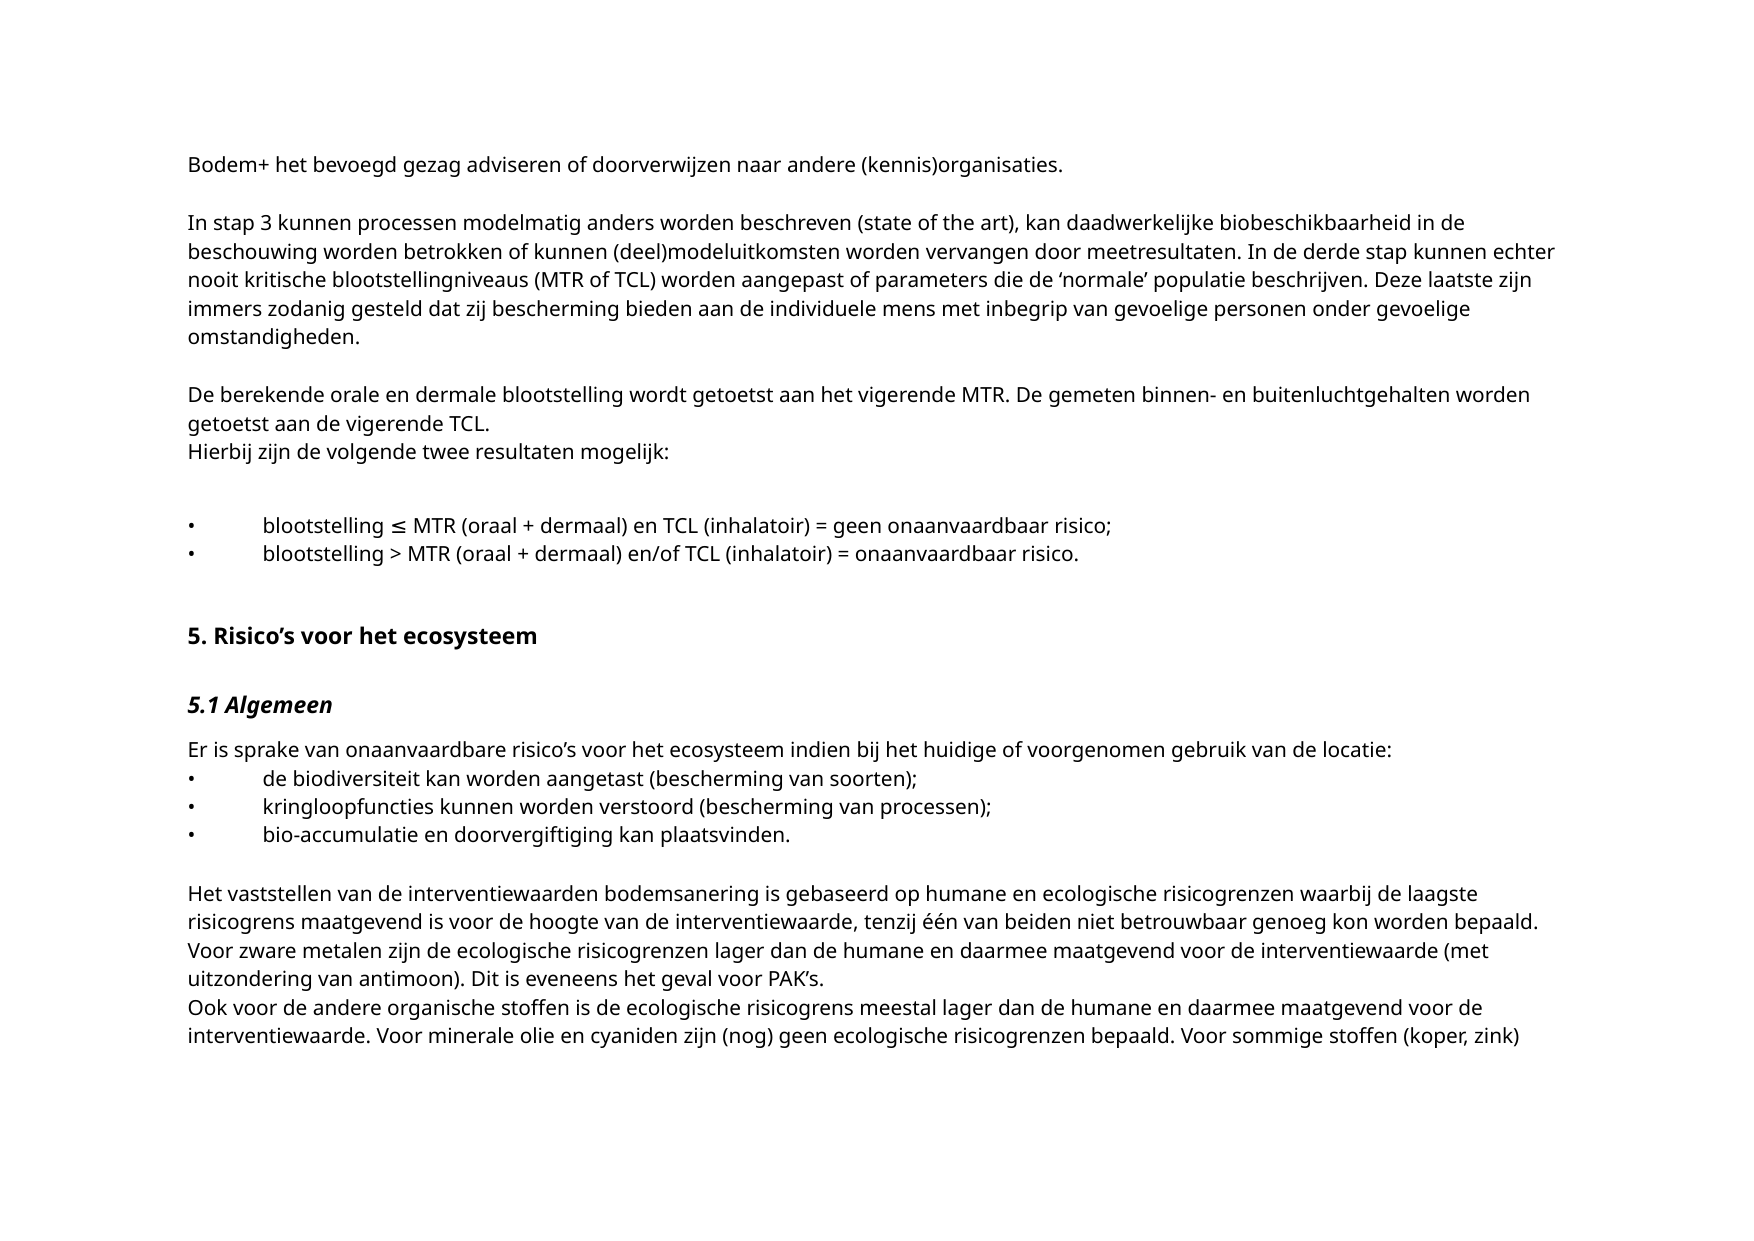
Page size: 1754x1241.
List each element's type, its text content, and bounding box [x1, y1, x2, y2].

subtitle 5. Risico’s voor het ecosysteem [187, 620, 1566, 652]
list bio-accumulatie en doorvergiftiging kan plaatsvinden. [187, 821, 1566, 849]
text In stap 3 kunnen processen modelmatig anders worden beschreven (state of the art), kan daadwerkelijke biobeschikbaarheid in de beschouwing worden betrokken of kunnen (deel)modeluitkomsten worden vervangen door meetresultaten. In de derde stap kunnen echter nooit kritische blootstellingniveaus (MTR of TCL) worden aangepast of parameters die de ‘normale’ populatie beschrijven. Deze laatste zijn immers zodanig gesteld dat zij bescherming bieden aan de individuele mens met inbegrip van gevoelige personen onder gevoelige omstandigheden. [187, 208, 1566, 351]
text Het vaststellen van de interventiewaarden bodemsanering is gebaseerd op humane en ecologische risicogrenzen waarbij de laagste risicogrens maatgevend is voor de hoogte van de interventiewaarde, tenzij één van beiden niet betrouwbaar genoeg kon worden bepaald. Voor zware metalen zijn de ecologische risicogrenzen lager dan de humane en daarmee maatgevend voor de interventiewaarde (met uitzondering van antimoon). Dit is eveneens het geval voor PAK’s. [187, 879, 1566, 993]
list blootstelling > MTR (oraal + dermaal) en/of TCL (inhalatoir) = onaanvaardbaar risico. [187, 539, 1566, 568]
text Er is sprake van onaanvaardbare risico’s voor het ecosysteem indien bij het huidige of voorgenomen gebruik van de locatie: [187, 735, 1566, 764]
text Hierbij zijn de volgende twee resultaten mogelijk: [187, 437, 1566, 466]
text 5.1 Algemeen [187, 689, 1566, 720]
list kringloopfuncties kunnen worden verstoord (bescherming van processen); [187, 792, 1566, 821]
list de biodiversiteit kan worden aangetast (bescherming van soorten); [187, 764, 1566, 792]
text Ook voor de andere organische stoffen is de ecologische risicogrens meestal lager dan de humane en daarmee maatgevend voor de interventiewaarde. Voor minerale olie en cyaniden zijn (nog) geen ecologische risicogrenzen bepaald. Voor sommige stoffen (koper, zink) [187, 993, 1566, 1050]
text De berekende orale en dermale blootstelling wordt getoetst aan het vigerende MTR. De gemeten binnen- en buitenluchtgehalten worden getoetst aan de vigerende TCL. [187, 381, 1566, 437]
list blootstelling ≤ MTR (oraal + dermaal) en TCL (inhalatoir) = geen onaanvaardbaar risico; [187, 511, 1566, 539]
text Bodem+ het bevoegd gezag adviseren of doorverwijzen naar andere (kennis)organisaties. [187, 150, 1566, 178]
